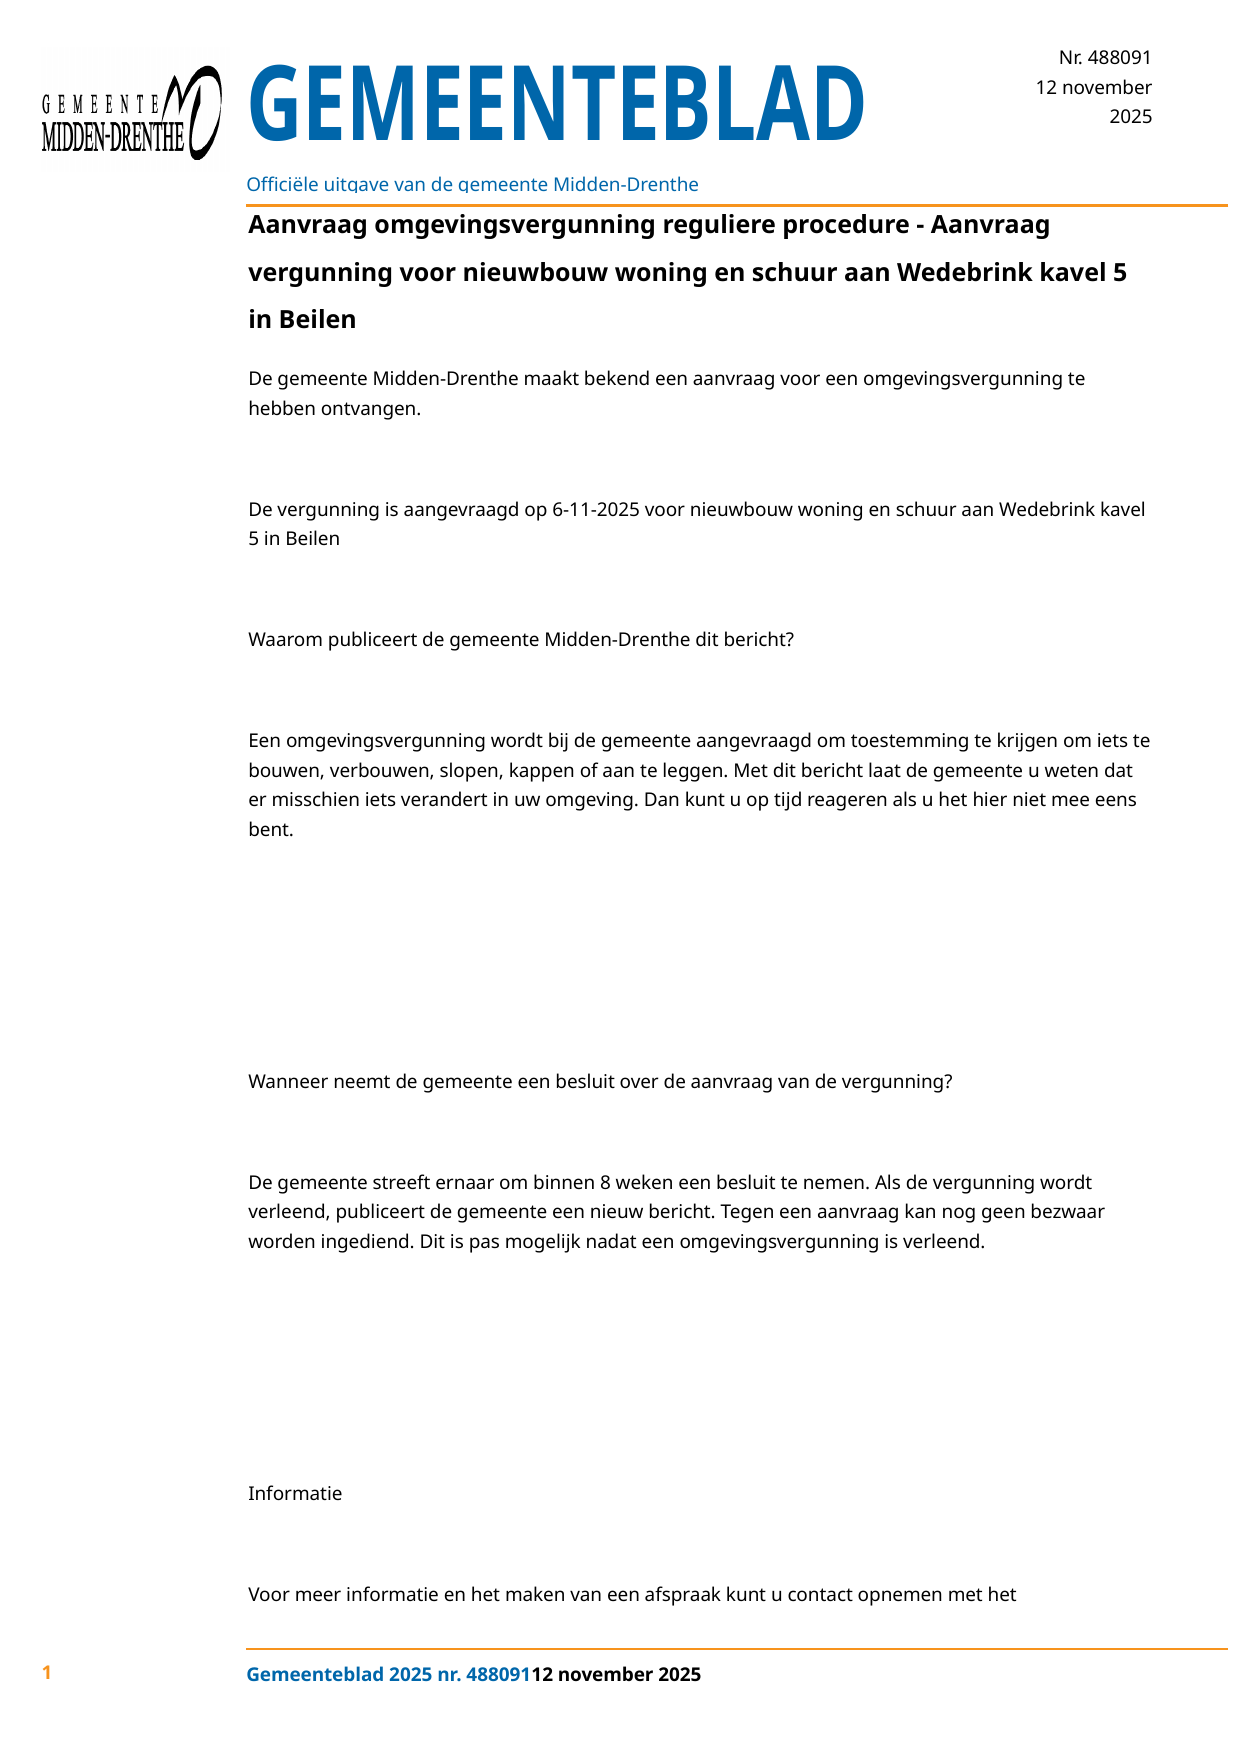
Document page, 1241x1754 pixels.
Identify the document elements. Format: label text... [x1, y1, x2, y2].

text Aanvraag omgevingsvergunning reguliere procedure - Aanvraag vergunning voor nieuwbouw woning en schuur aan Wedebrink kavel 5 in Beilen [248, 207, 1152, 336]
text Waarom publiceert de gemeente Midden-Drenthe dit bericht? [248, 626, 1152, 652]
text Een omgevingsvergunning wordt bij de gemeente aangevraagd om toestemming te krijgen om iets te bouwen, verbouwen, slopen, kappen of aan te leggen. Met dit bericht laat de gemeente u weten dat er misschien iets verandert in uw omgeving. Dan kunt u op tijd reageren als u het hier niet mee eens bent. [248, 727, 1152, 842]
text Informatie [248, 1480, 1152, 1506]
text De gemeente Midden-Drenthe maakt bekend een aanvraag voor een omgevingsvergunning te hebben ontvangen. [248, 366, 1152, 421]
picture [41, 47, 231, 172]
text De vergunning is aangevraagd op 6-11-2025 voor nieuwbouw woning en schuur aan Wedebrink kavel 5 in Beilen [248, 496, 1152, 551]
text De gemeente streeft ernaar om binnen 8 weken een besluit te nemen. Als de vergunning wordt verleend, publiceert de gemeente een nieuw bericht. Tegen een aanvraag kan nog geen bezwaar worden ingediend. Dit is pas mogelijk nadat een omgevingsvergunning is verleend. [248, 1169, 1152, 1254]
text Voor meer informatie en het maken van een afspraak kunt u contact opnemen met het [248, 1581, 1152, 1607]
text Wanneer neemt de gemeente een besluit over de aanvraag van de vergunning? [248, 1068, 1152, 1094]
